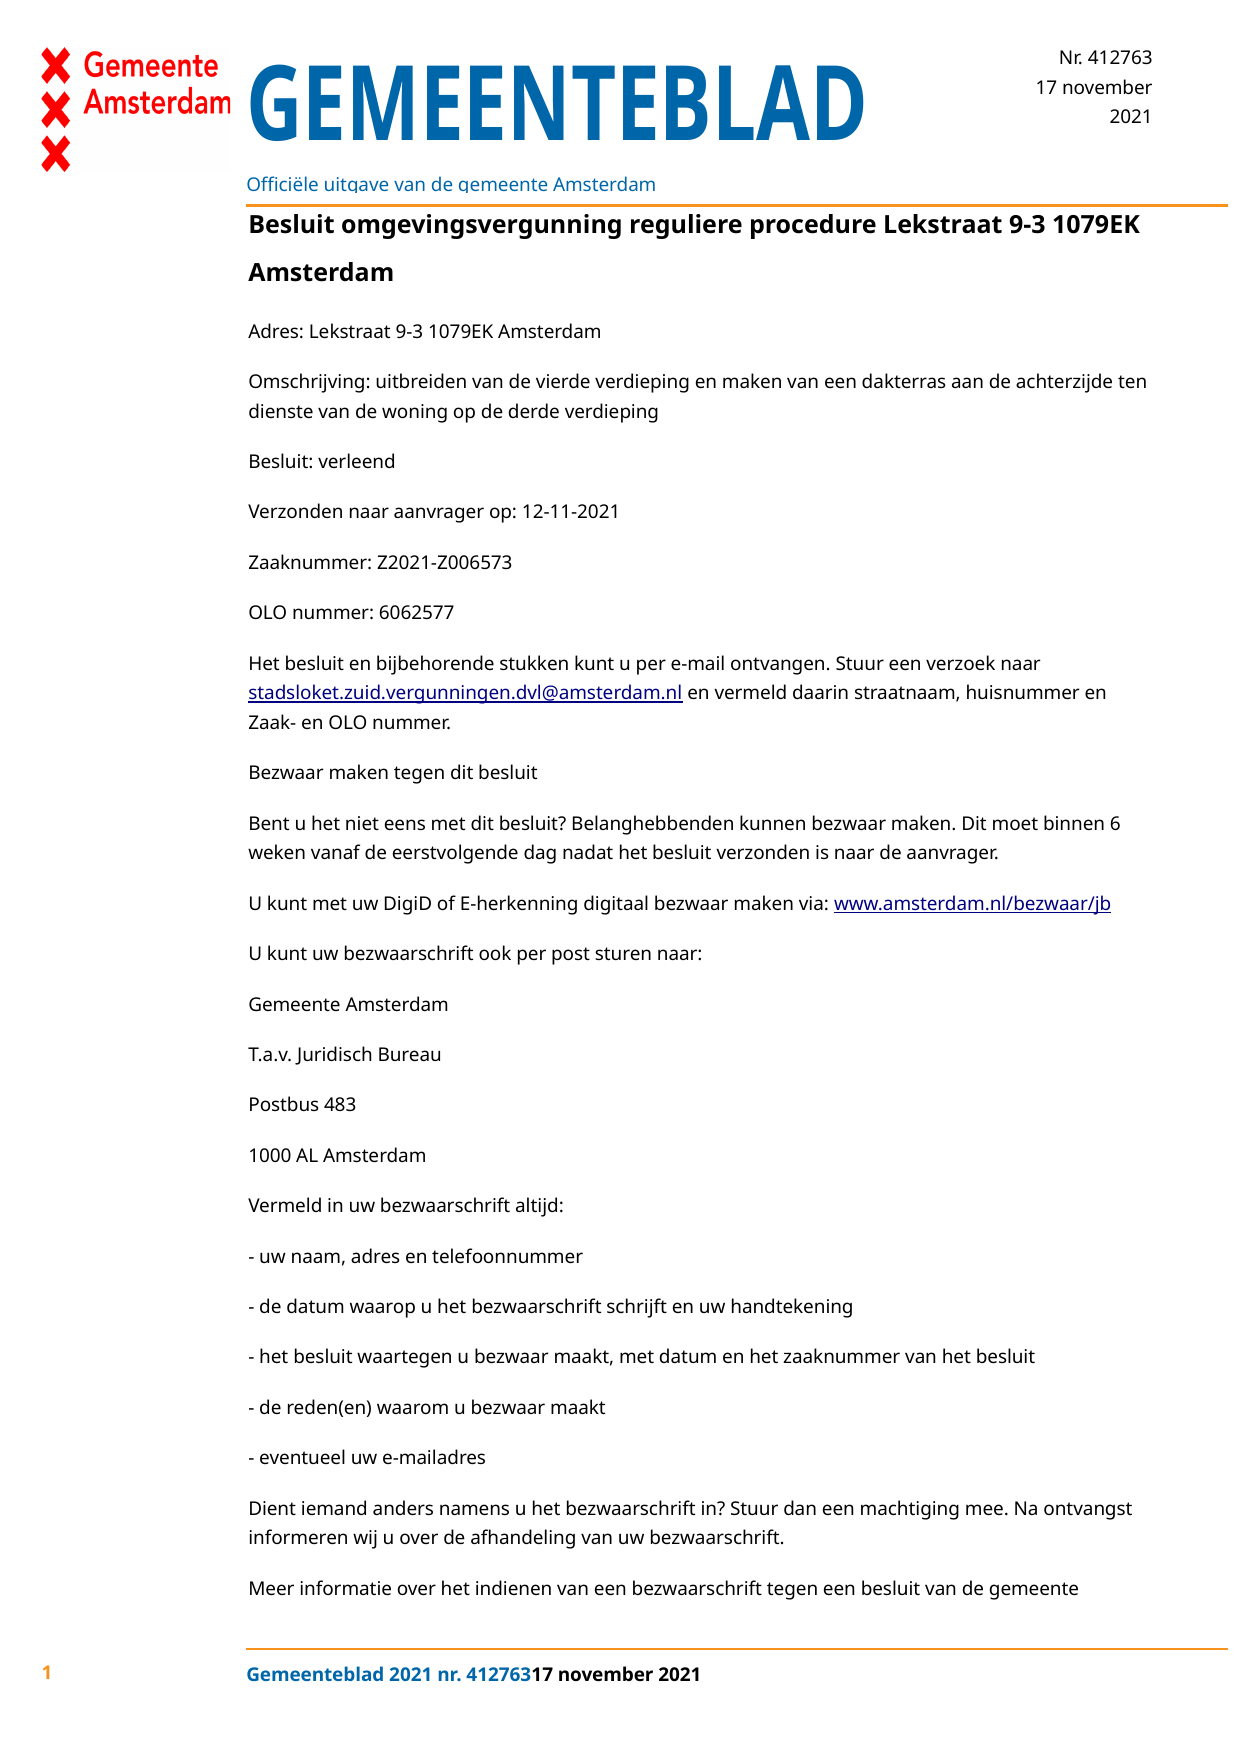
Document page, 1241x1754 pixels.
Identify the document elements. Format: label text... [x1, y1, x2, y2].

text - de reden(en) waarom u bezwaar maakt [248, 1394, 1152, 1420]
text Dient iemand anders namens u het bezwaarschrift in? Stuur dan een machtiging mee. Na ontvangst informeren wij u over de afhandeling van uw bezwaarschrift. [248, 1495, 1152, 1550]
text - uw naam, adres en telefoonnummer [248, 1243, 1152, 1269]
text - eventueel uw e-mailadres [248, 1444, 1152, 1470]
text Besluit omgevingsvergunning reguliere procedure Lekstraat 9-3 1079EK Amsterdam [248, 207, 1152, 288]
picture [41, 47, 231, 172]
text - het besluit waartegen u bezwaar maakt, met datum en het zaaknummer van het besluit [248, 1344, 1152, 1369]
text Bent u het niet eens met dit besluit? Belanghebbenden kunnen bezwaar maken. Dit moet binnen 6 weken vanaf de eerstvolgende dag nadat het besluit verzonden is naar de aanvrager. [248, 810, 1152, 865]
text - de datum waarop u het bezwaarschrift schrijft en uw handtekening [248, 1293, 1152, 1319]
text Bezwaar maken tegen dit besluit [248, 759, 1152, 785]
text Postbus 483 [248, 1092, 1152, 1117]
text Vermeld in uw bezwaarschrift altijd: [248, 1192, 1152, 1218]
text Gemeente Amsterdam [248, 991, 1152, 1017]
text Het besluit en bijbehorende stukken kunt u per e-mail ontvangen. Stuur een verzoek naar stadsloket.zuid.vergunningen.dvl@amsterdam.nl en vermeld daarin straatnaam, huisnummer en Zaak- en OLO nummer. [248, 650, 1152, 735]
text U kunt uw bezwaarschrift ook per post sturen naar: [248, 940, 1152, 966]
text 1000 AL Amsterdam [248, 1142, 1152, 1168]
text Omschrijving: uitbreiden van de vierde verdieping en maken van een dakterras aan de achterzijde ten dienste van de woning op de derde verdieping [248, 368, 1152, 424]
text Zaaknummer: Z2021-Z006573 [248, 549, 1152, 575]
text T.a.v. Juridisch Bureau [248, 1041, 1152, 1067]
text Meer informatie over het indienen van een bezwaarschrift tegen een besluit van de gemeente [248, 1575, 1152, 1601]
text U kunt met uw DigiD of E-herkenning digitaal bezwaar maken via: www.amsterdam.nl/bezwaar/jb [248, 890, 1152, 916]
text OLO nummer: 6062577 [248, 599, 1152, 625]
text Adres: Lekstraat 9-3 1079EK Amsterdam [248, 318, 1152, 344]
text Besluit: verleend [248, 448, 1152, 474]
text Verzonden naar aanvrager op: 12-11-2021 [248, 499, 1152, 524]
